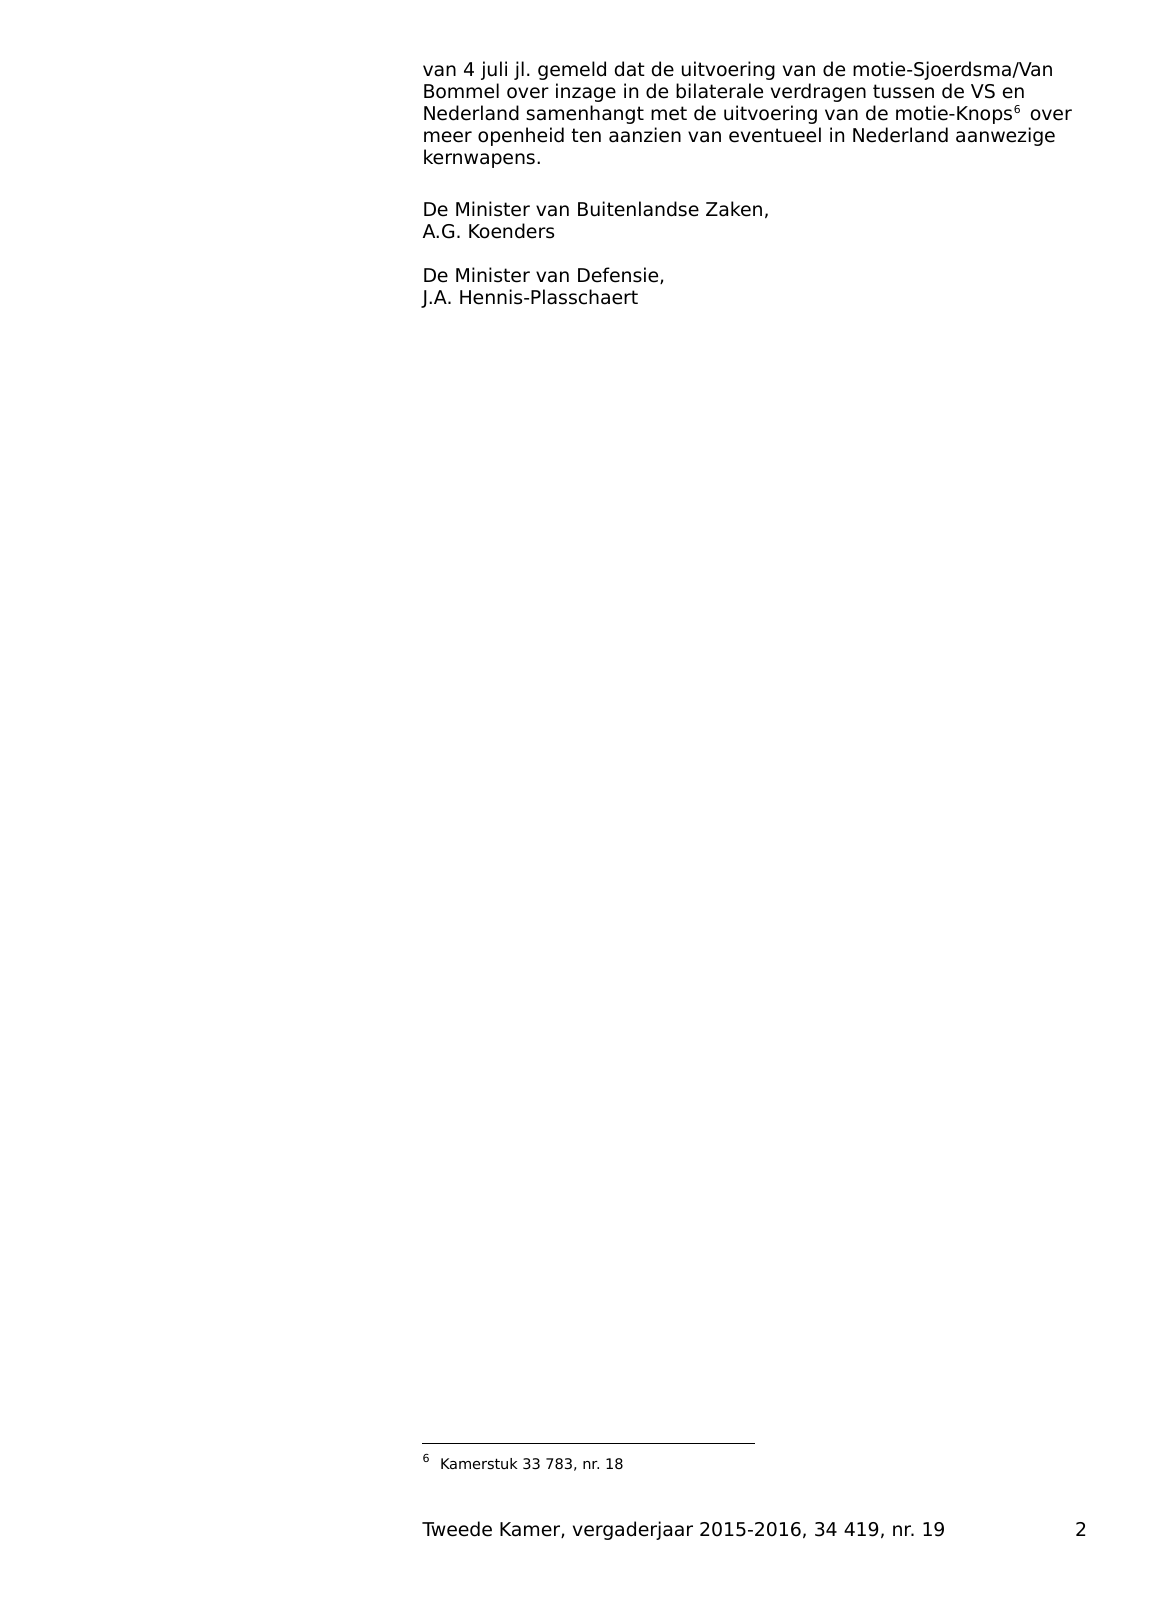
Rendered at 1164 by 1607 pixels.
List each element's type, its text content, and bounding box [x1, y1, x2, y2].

text De Minister van Buitenlandse Zaken, A.G. Koenders [422, 199, 1087, 243]
text De Minister van Defensie, J.A. Hennis-Plasschaert [422, 265, 1087, 309]
text van 4 juli jl. gemeld dat de uitvoering van de motie-Sjoerdsma/Van Bommel over inzage in de bilaterale verdragen tussen de VS en Nederland samenhangt met de uitvoering van de motie-Knops over meer openheid ten aanzien van eventueel in Nederland aanwezige kernwapens. [422, 59, 1087, 169]
text Kamerstuk 33 783, nr. 18 [422, 1452, 1087, 1474]
